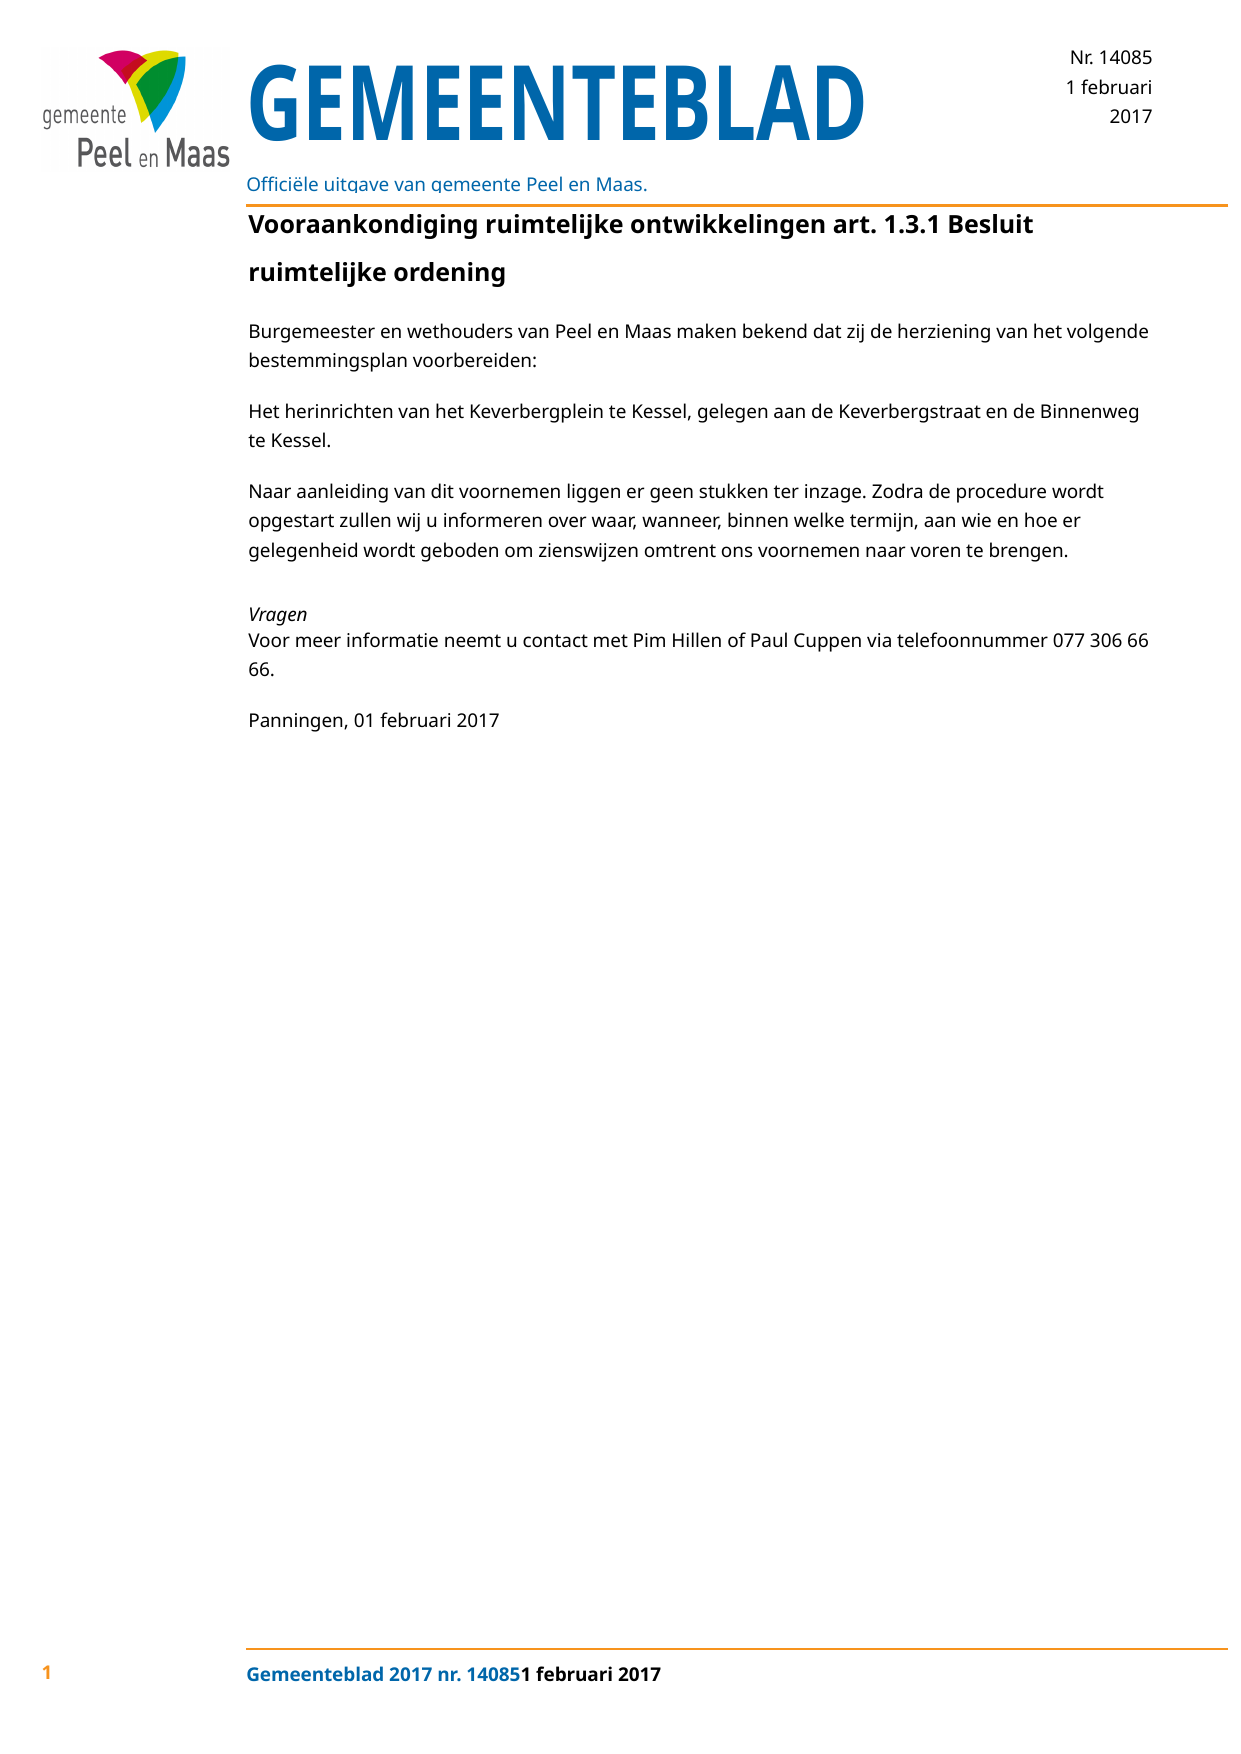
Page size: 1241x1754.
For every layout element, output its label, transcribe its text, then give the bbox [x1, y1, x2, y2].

text Vragen [248, 601, 1152, 627]
text Het herinrichten van het Keverbergplein te Kessel, gelegen aan de Keverbergstraat en de Binnenweg te Kessel. [248, 398, 1152, 453]
text Burgemeester en wethouders van Peel en Maas maken bekend dat zij de herziening van het volgende bestemmingsplan voorbereiden: [248, 318, 1152, 373]
text Panningen, 01 februari 2017 [248, 707, 1152, 732]
text Voor meer informatie neemt u contact met Pim Hillen of Paul Cuppen via telefoonnummer 077 306 66 66. [248, 627, 1152, 682]
picture [41, 47, 231, 172]
text Naar aanleiding van dit voornemen liggen er geen stukken ter inzage. Zodra de procedure wordt opgestart zullen wij u informeren over waar, wanneer, binnen welke termijn, aan wie en hoe er gelegenheid wordt geboden om zienswijzen omtrent ons voornemen naar voren te brengen. [248, 478, 1152, 563]
text Vooraankondiging ruimtelijke ontwikkelingen art. 1.3.1 Besluit ruimtelijke ordening [248, 207, 1152, 288]
